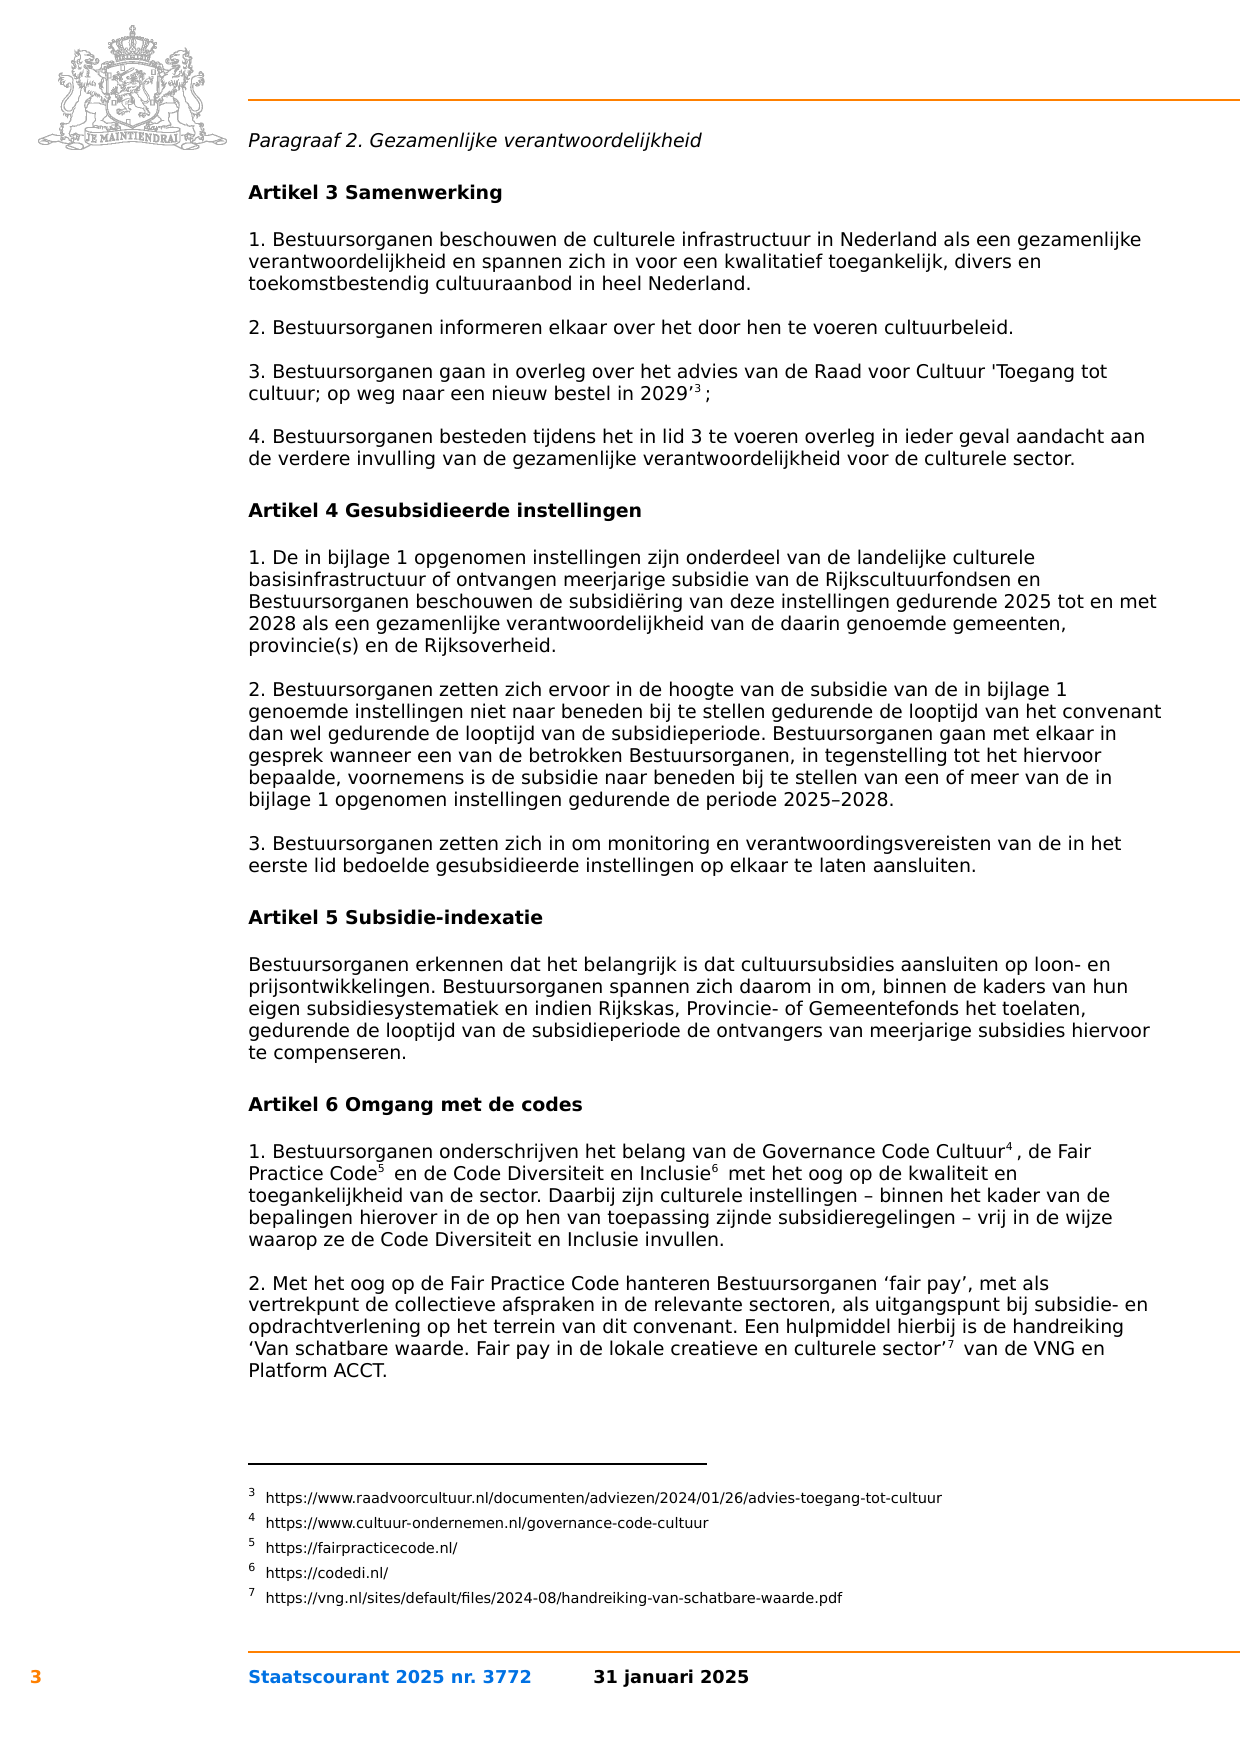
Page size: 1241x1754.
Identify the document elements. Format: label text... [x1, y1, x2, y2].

subtitle Artikel 4 Gesubsidieerde instellingen [248, 500, 1163, 522]
subtitle Artikel 6 Omgang met de codes [248, 1094, 1163, 1116]
text https://www.raadvoorcultuur.nl/documenten/adviezen/2024/01/26/advies-toegang-tot-cultuur [248, 1486, 1163, 1508]
text 2. Bestuursorganen informeren elkaar over het door hen te voeren cultuurbeleid. [248, 317, 1163, 339]
text 2. Bestuursorganen zetten zich ervoor in de hoogte van de subsidie van de in bijlage 1 genoemde instellingen niet naar beneden bij te stellen gedurende de looptijd van het convenant dan wel gedurende de looptijd van de subsidieperiode. Bestuursorganen gaan met elkaar in gesprek wanneer een van de betrokken Bestuursorganen, in tegenstelling tot het hiervoor bepaalde, voornemens is de subsidie naar beneden bij te stellen van een of meer van de in bijlage 1 opgenomen instellingen gedurende de periode 2025–2028. [248, 679, 1163, 811]
text 3. Bestuursorganen gaan in overleg over het advies van de Raad voor Cultuur 'Toegang tot cultuur; op weg naar een nieuw bestel in 2029’; [248, 361, 1163, 404]
text Bestuursorganen erkennen dat het belangrijk is dat cultuursubsidies aansluiten op loon- en prijsontwikkelingen. Bestuursorganen spannen zich daarom in om, binnen de kaders van hun eigen subsidiesystematiek en indien Rijkskas, Provincie- of Gemeentefonds het toelaten, gedurende de looptijd van de subsidieperiode de ontvangers van meerjarige subsidies hiervoor te compenseren. [248, 954, 1163, 1064]
text https://codedi.nl/ [248, 1561, 1163, 1583]
text https://vng.nl/sites/default/files/2024-08/handreiking-van-schatbare-waarde.pdf [248, 1586, 1163, 1608]
text 1. Bestuursorganen beschouwen de culturele infrastructuur in Nederland als een gezamenlijke verantwoordelijkheid en spannen zich in voor een kwalitatief toegankelijk, divers en toekomstbestendig cultuuraanbod in heel Nederland. [248, 229, 1163, 295]
text 1. De in bijlage 1 opgenomen instellingen zijn onderdeel van de landelijke culturele basisinfrastructuur of ontvangen meerjarige subsidie van de Rijkscultuurfondsen en Bestuursorganen beschouwen de subsidiëring van deze instellingen gedurende 2025 tot en met 2028 als een gezamenlijke verantwoordelijkheid van de daarin genoemde gemeenten, provincie(s) en de Rijksoverheid. [248, 547, 1163, 657]
text https://fairpracticecode.nl/ [248, 1536, 1163, 1558]
subtitle Artikel 5 Subsidie-indexatie [248, 907, 1163, 929]
text https://www.cultuur-ondernemen.nl/governance-code-cultuur [248, 1511, 1163, 1533]
picture [38, 25, 227, 150]
subtitle Artikel 3 Samenwerking [248, 182, 1163, 204]
text 4. Bestuursorganen besteden tijdens het in lid 3 te voeren overleg in ieder geval aandacht aan de verdere invulling van de gezamenlijke verantwoordelijkheid voor de culturele sector. [248, 426, 1163, 470]
text 1. Bestuursorganen onderschrijven het belang van de Governance Code Cultuur, de Fair Practice Code en de Code Diversiteit en Inclusie met het oog op de kwaliteit en toegankelijkheid van de sector. Daarbij zijn culturele instellingen – binnen het kader van de bepalingen hierover in de op hen van toepassing zijnde subsidieregelingen – vrij in de wijze waarop ze de Code Diversiteit en Inclusie invullen. [248, 1141, 1163, 1251]
subtitle Paragraaf 2. Gezamenlijke verantwoordelijkheid [248, 130, 1163, 152]
text 2. Met het oog op de Fair Practice Code hanteren Bestuursorganen ‘fair pay’, met als vertrekpunt de collectieve afspraken in de relevante sectoren, als uitgangspunt bij subsidie- en opdrachtverlening op het terrein van dit convenant. Een hulpmiddel hierbij is de handreiking ‘Van schatbare waarde. Fair pay in de lokale creatieve en culturele sector’ van de VNG en Platform ACCT. [248, 1272, 1163, 1382]
text 3. Bestuursorganen zetten zich in om monitoring en verantwoordingsvereisten van de in het eerste lid bedoelde gesubsidieerde instellingen op elkaar te laten aansluiten. [248, 833, 1163, 877]
